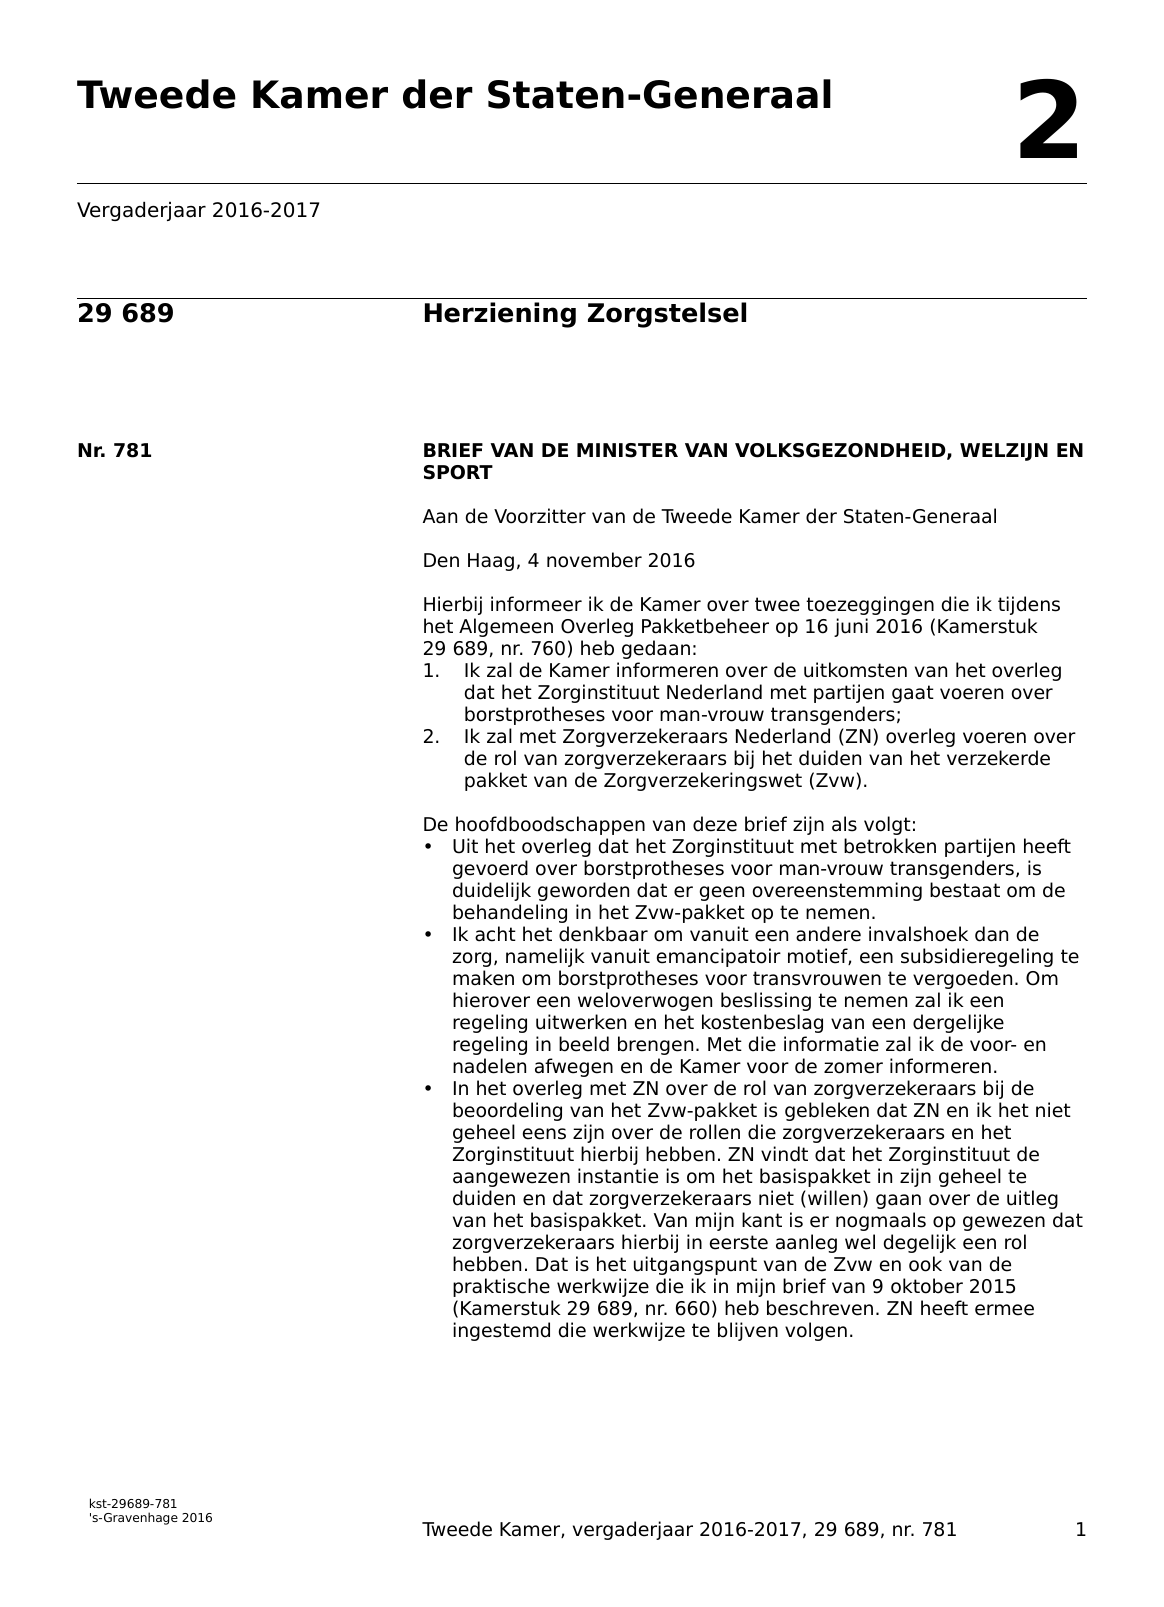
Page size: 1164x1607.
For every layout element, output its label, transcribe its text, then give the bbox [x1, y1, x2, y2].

table_cell Vergaderjaar 2016-2017 [77, 184, 1087, 298]
subtitle Nr. 781 BRIEF VAN DE MINISTER VAN VOLKSGEZONDHEID, WELZIJN EN SPORT [77, 440, 1087, 484]
text 2. Ik zal met Zorgverzekeraars Nederland (ZN) overleg voeren over de rol van zorgverzekeraars bij het duiden van het verzekerde pakket van de Zorgverzekeringswet (Zvw). [422, 726, 1087, 792]
text Den Haag, 4 november 2016 [422, 550, 1087, 572]
text • Ik acht het denkbaar om vanuit een andere invalshoek dan de zorg, namelijk vanuit emancipatoir motief, een subsidieregeling te maken om borstprotheses voor transvrouwen te vergoeden. Om hierover een weloverwogen beslissing te nemen zal ik een regeling uitwerken en het kostenbeslag van een dergelijke regeling in beeld brengen. Met die informatie zal ik de voor- en nadelen afwegen en de Kamer voor de zomer informeren. [422, 924, 1087, 1078]
text • Uit het overleg dat het Zorginstituut met betrokken partijen heeft gevoerd over borstprotheses voor man-vrouw transgenders, is duidelijk geworden dat er geen overeenstemming bestaat om de behandeling in het Zvw-pakket op te nemen. [422, 836, 1087, 924]
text De hoofdboodschappen van deze brief zijn als volgt: [422, 814, 1087, 836]
text kst-29689-781 [88, 1497, 323, 1511]
text • In het overleg met ZN over de rol van zorgverzekeraars bij de beoordeling van het Zvw-pakket is gebleken dat ZN en ik het niet geheel eens zijn over de rollen die zorgverzekeraars en het Zorginstituut hierbij hebben. ZN vindt dat het Zorginstituut de aangewezen instantie is om het basispakket in zijn geheel te duiden en dat zorgverzekeraars niet (willen) gaan over de uitleg van het basispakket. Van mijn kant is er nogmaals op gewezen dat zorgverzekeraars hierbij in eerste aanleg wel degelijk een rol hebben. Dat is het uitgangspunt van de Zvw en ook van de praktische werkwijze die ik in mijn brief van 9 oktober 2015 (Kamerstuk 29 689, nr. 660) heb beschreven. ZN heeft ermee ingestemd die werkwijze te blijven volgen. [422, 1078, 1087, 1342]
subtitle 29 689 Herziening Zorgstelsel [77, 299, 1087, 329]
table_header Tweede Kamer der Staten-Generaal [77, 59, 886, 183]
text Hierbij informeer ik de Kamer over twee toezeggingen die ik tijdens het Algemeen Overleg Pakketbeheer op 16 juni 2016 (Kamerstuk 29 689, nr. 760) heb gedaan: [422, 594, 1087, 660]
text Aan de Voorzitter van de Tweede Kamer der Staten-Generaal [422, 506, 1087, 528]
text 1. Ik zal de Kamer informeren over de uitkomsten van het overleg dat het Zorginstituut Nederland met partijen gaat voeren over borstprotheses voor man-vrouw transgenders; [422, 660, 1087, 726]
text 's-Gravenhage 2016 [88, 1511, 323, 1525]
table_header 2 [886, 59, 1087, 183]
